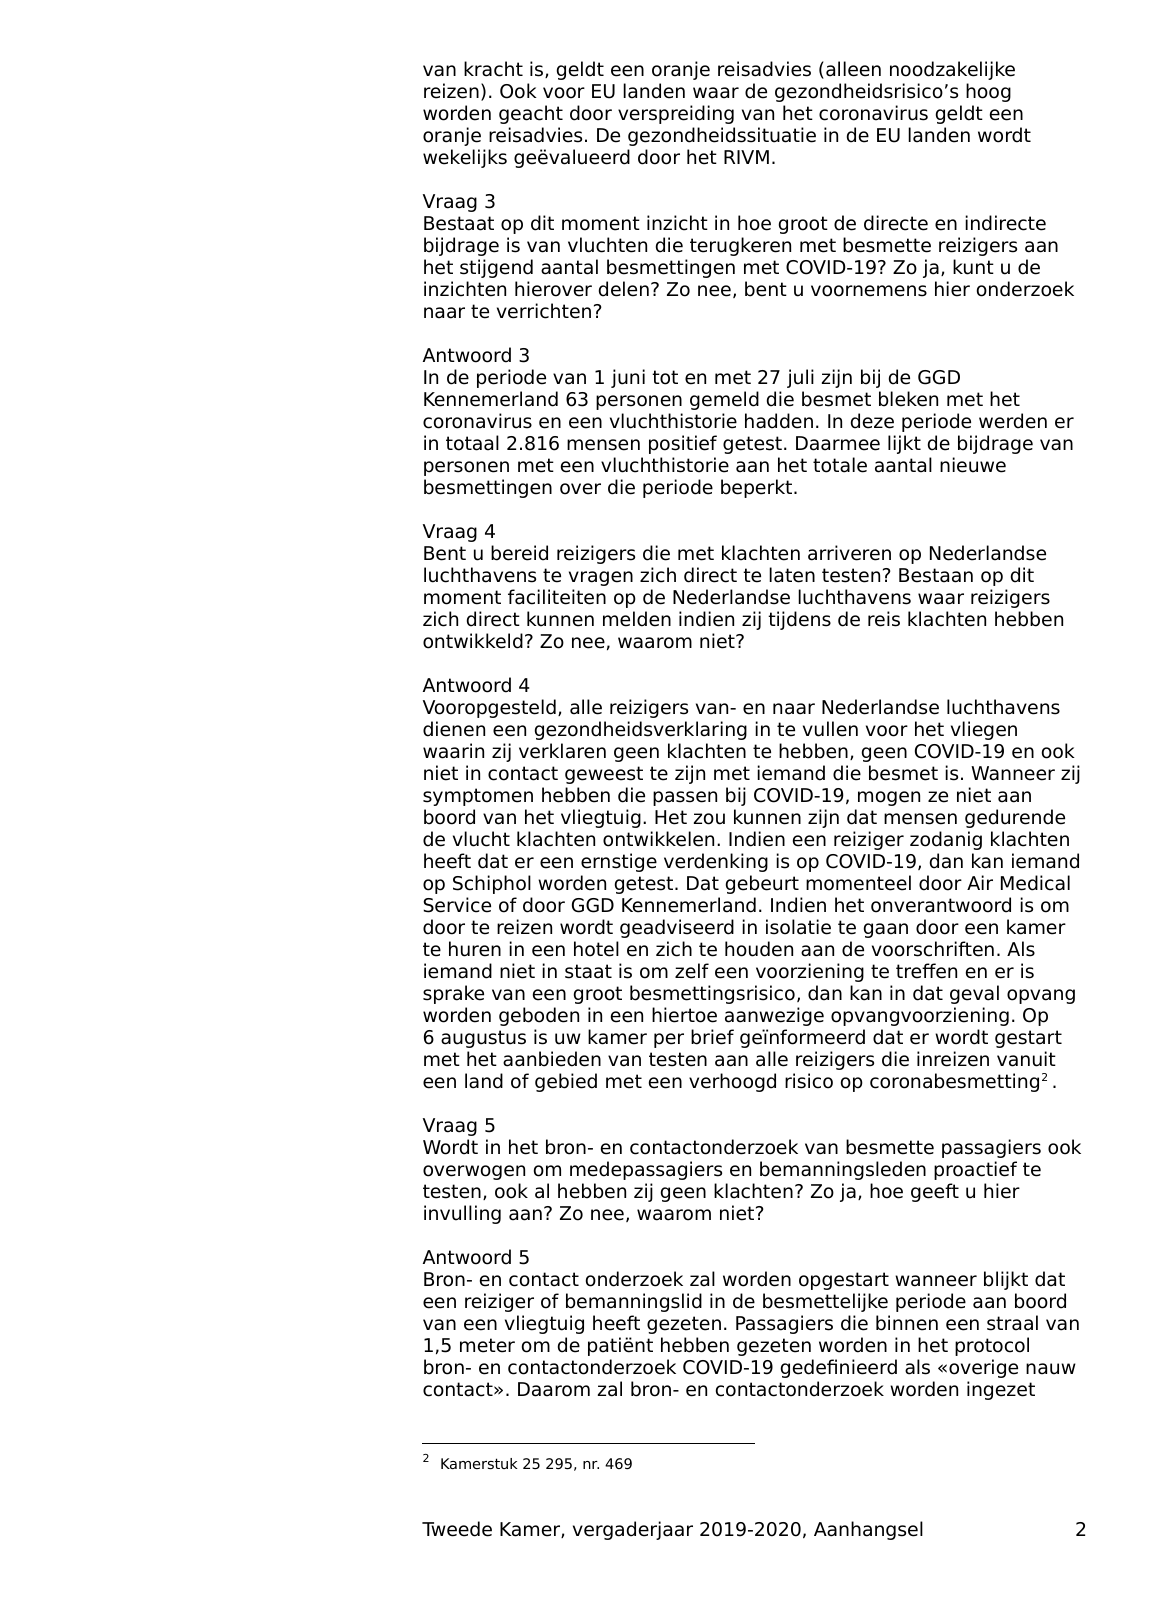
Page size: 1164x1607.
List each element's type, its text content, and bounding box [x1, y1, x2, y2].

text Vooropgesteld, alle reizigers van- en naar Nederlandse luchthavens dienen een gezondheidsverklaring in te vullen voor het vliegen waarin zij verklaren geen klachten te hebben, geen COVID-19 en ook niet in contact geweest te zijn met iemand die besmet is. Wanneer zij symptomen hebben die passen bij COVID-19, mogen ze niet aan boord van het vliegtuig. Het zou kunnen zijn dat mensen gedurende de vlucht klachten ontwikkelen. Indien een reiziger zodanig klachten heeft dat er een ernstige verdenking is op COVID-19, dan kan iemand op Schiphol worden getest. Dat gebeurt momenteel door Air Medical Service of door GGD Kennemerland. Indien het onverantwoord is om door te reizen wordt geadviseerd in isolatie te gaan door een kamer te huren in een hotel en zich te houden aan de voorschriften. Als iemand niet in staat is om zelf een voorziening te treffen en er is sprake van een groot besmettingsrisico, dan kan in dat geval opvang worden geboden in een hiertoe aanwezige opvangvoorziening. Op 6 augustus is uw kamer per brief geïnformeerd dat er wordt gestart met het aanbieden van testen aan alle reizigers die inreizen vanuit een land of gebied met een verhoogd risico op coronabesmetting. [422, 697, 1087, 1093]
text Vraag 5 [422, 1115, 1087, 1137]
text Bestaat op dit moment inzicht in hoe groot de directe en indirecte bijdrage is van vluchten die terugkeren met besmette reizigers aan het stijgend aantal besmettingen met COVID-19? Zo ja, kunt u de inzichten hierover delen? Zo nee, bent u voornemens hier onderzoek naar te verrichten? [422, 213, 1087, 323]
text In de periode van 1 juni tot en met 27 juli zijn bij de GGD Kennemerland 63 personen gemeld die besmet bleken met het coronavirus en een vluchthistorie hadden. In deze periode werden er in totaal 2.816 mensen positief getest. Daarmee lijkt de bijdrage van personen met een vluchthistorie aan het totale aantal nieuwe besmettingen over die periode beperkt. [422, 367, 1087, 499]
text Antwoord 5 [422, 1247, 1087, 1269]
text Vraag 3 [422, 191, 1087, 213]
text Kamerstuk 25 295, nr. 469 [422, 1452, 1087, 1474]
text Bron- en contact onderzoek zal worden opgestart wanneer blijkt dat een reiziger of bemanningslid in de besmettelijke periode aan boord van een vliegtuig heeft gezeten. Passagiers die binnen een straal van 1,5 meter om de patiënt hebben gezeten worden in het protocol bron- en contactonderzoek COVID-19 gedefinieerd als «overige nauw contact». Daarom zal bron- en contactonderzoek worden ingezet [422, 1269, 1087, 1401]
text van kracht is, geldt een oranje reisadvies (alleen noodzakelijke reizen). Ook voor EU landen waar de gezondheidsrisico’s hoog worden geacht door verspreiding van het coronavirus geldt een oranje reisadvies. De gezondheidssituatie in de EU landen wordt wekelijks geëvalueerd door het RIVM. [422, 59, 1087, 169]
text Antwoord 4 [422, 675, 1087, 697]
text Vraag 4 [422, 521, 1087, 543]
text Wordt in het bron- en contactonderzoek van besmette passagiers ook overwogen om medepassagiers en bemanningsleden proactief te testen, ook al hebben zij geen klachten? Zo ja, hoe geeft u hier invulling aan? Zo nee, waarom niet? [422, 1137, 1087, 1225]
text Bent u bereid reizigers die met klachten arriveren op Nederlandse luchthavens te vragen zich direct te laten testen? Bestaan op dit moment faciliteiten op de Nederlandse luchthavens waar reizigers zich direct kunnen melden indien zij tijdens de reis klachten hebben ontwikkeld? Zo nee, waarom niet? [422, 543, 1087, 653]
text Antwoord 3 [422, 345, 1087, 367]
